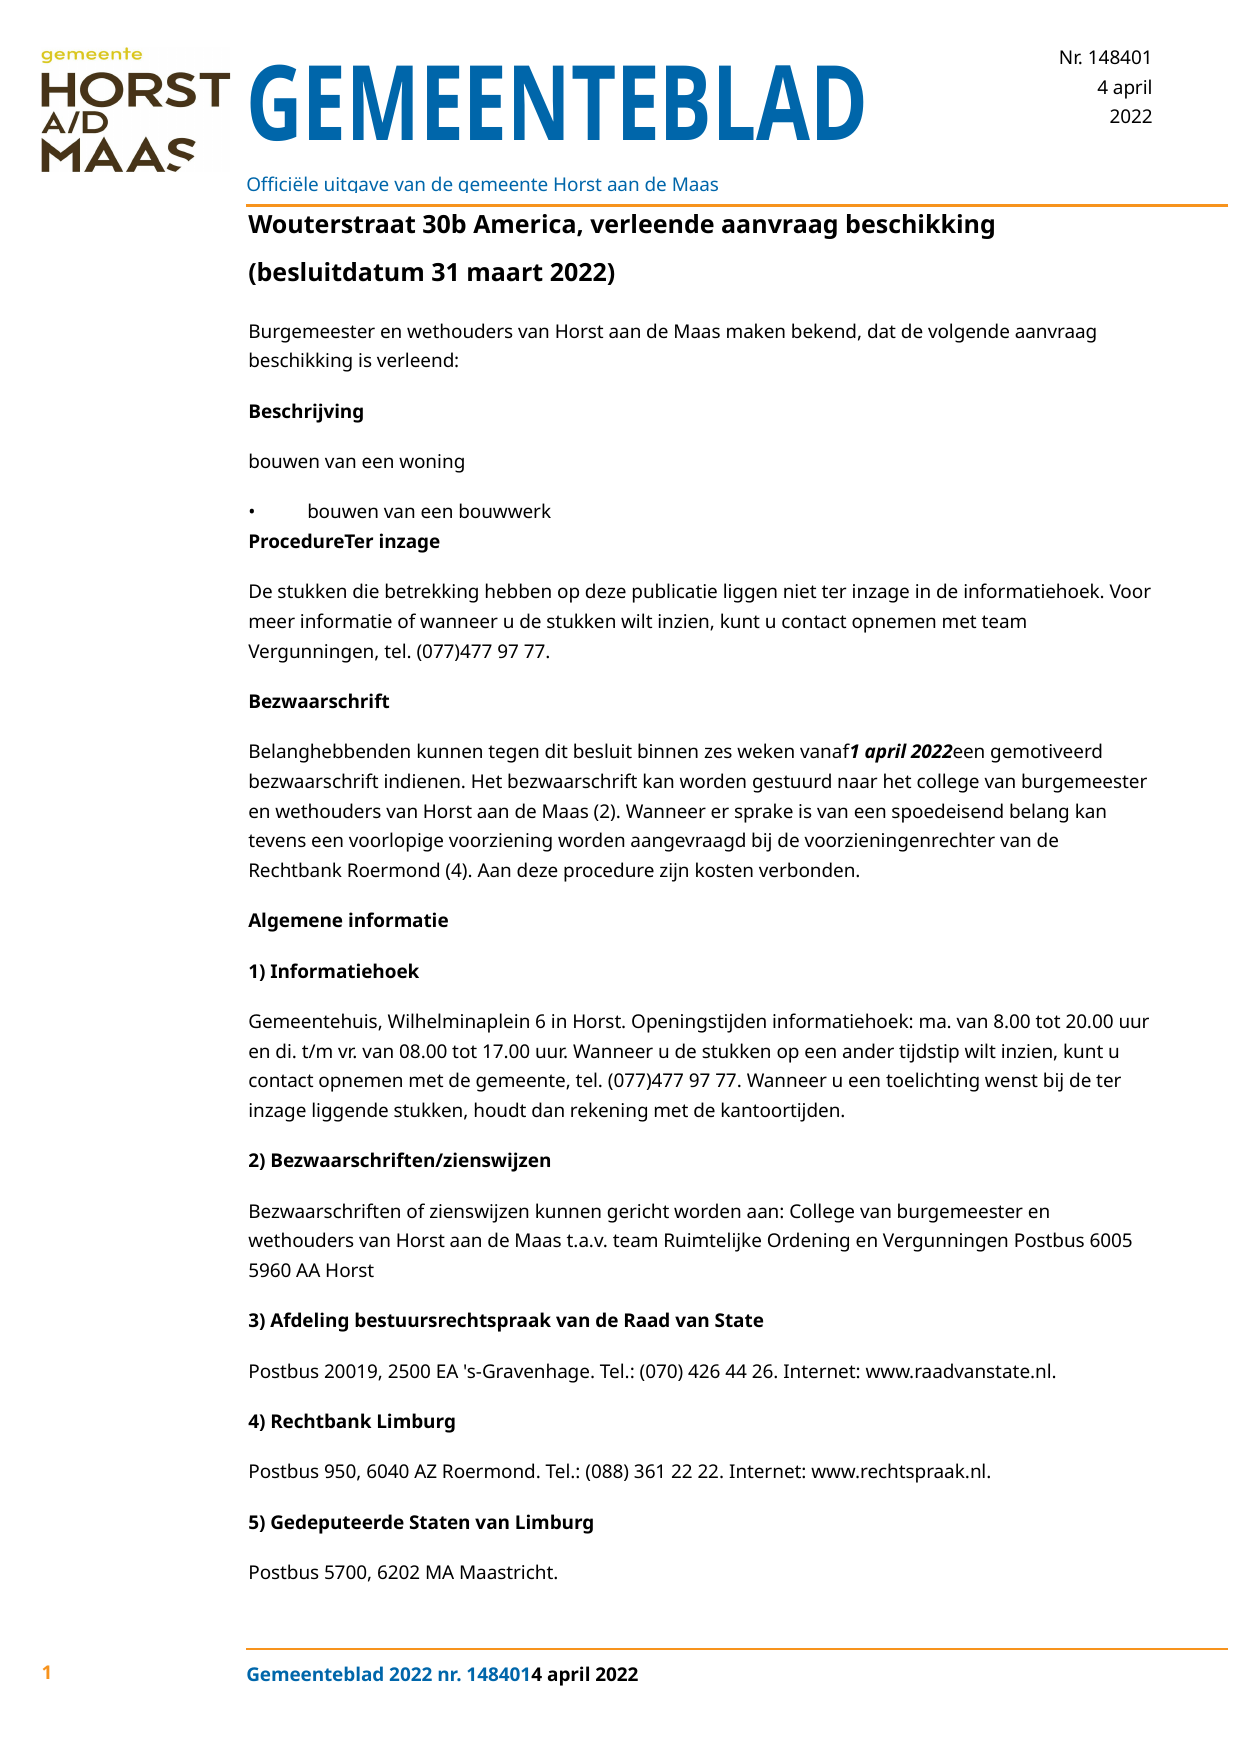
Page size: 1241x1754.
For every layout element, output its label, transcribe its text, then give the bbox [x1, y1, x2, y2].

text De stukken die betrekking hebben op deze publicatie liggen niet ter inzage in de informatiehoek. Voor meer informatie of wanneer u de stukken wilt inzien, kunt u contact opnemen met team Vergunningen, tel. (077)477 97 77. [248, 579, 1152, 664]
text Wouterstraat 30b America, verleende aanvraag beschikking (besluitdatum 31 maart 2022) [248, 207, 1152, 288]
text Burgemeester en wethouders van Horst aan de Maas maken bekend, dat de volgende aanvraag beschikking is verleend: [248, 318, 1152, 373]
text Algemene informatie [248, 907, 1152, 933]
text Postbus 5700, 6202 MA Maastricht. [248, 1559, 1152, 1585]
text 2) Bezwaarschriften/zienswijzen [248, 1147, 1152, 1173]
text Beschrijving [248, 398, 1152, 424]
text bouwen van een woning [248, 448, 1152, 474]
text Bezwaarschriften of zienswijzen kunnen gericht worden aan: College van burgemeester en wethouders van Horst aan de Maas t.a.v. team Ruimtelijke Ordening en Vergunningen Postbus 6005 5960 AA Horst [248, 1198, 1152, 1283]
text 4) Rechtbank Limburg [248, 1408, 1152, 1434]
text Belanghebbenden kunnen tegen dit besluit binnen zes weken vanaf1 april 2022een gemotiveerd bezwaarschrift indienen. Het bezwaarschrift kan worden gestuurd naar het college van burgemeester en wethouders van Horst aan de Maas (2). Wanneer er sprake is van een spoedeisend belang kan tevens een voorlopige voorziening worden aangevraagd bij de voorzieningenrechter van de Rechtbank Roermond (4). Aan deze procedure zijn kosten verbonden. [248, 739, 1152, 883]
picture [41, 47, 231, 172]
text Postbus 950, 6040 AZ Roermond. Tel.: (088) 361 22 22. Internet: www.rechtspraak.nl. [248, 1459, 1152, 1484]
text Gemeentehuis, Wilhelminaplein 6 in Horst. Openingstijden informatiehoek: ma. van 8.00 tot 20.00 uur en di. t/m vr. van 08.00 tot 17.00 uur. Wanneer u de stukken op een ander tijdstip wilt inzien, kunt u contact opnemen met de gemeente, tel. (077)477 97 77. Wanneer u een toelichting wenst bij de ter inzage liggende stukken, houdt dan rekening met de kantoortijden. [248, 1008, 1152, 1123]
list bouwen van een bouwwerk [248, 499, 1152, 524]
text 5) Gedeputeerde Staten van Limburg [248, 1509, 1152, 1535]
text 1) Informatiehoek [248, 958, 1152, 984]
text 3) Afdeling bestuursrechtspraak van de Raad van State [248, 1307, 1152, 1333]
text Bezwaarschrift [248, 688, 1152, 714]
text Postbus 20019, 2500 EA 's-Gravenhage. Tel.: (070) 426 44 26. Internet: www.raadvanstate.nl. [248, 1358, 1152, 1384]
text ProcedureTer inzage [248, 528, 1152, 554]
